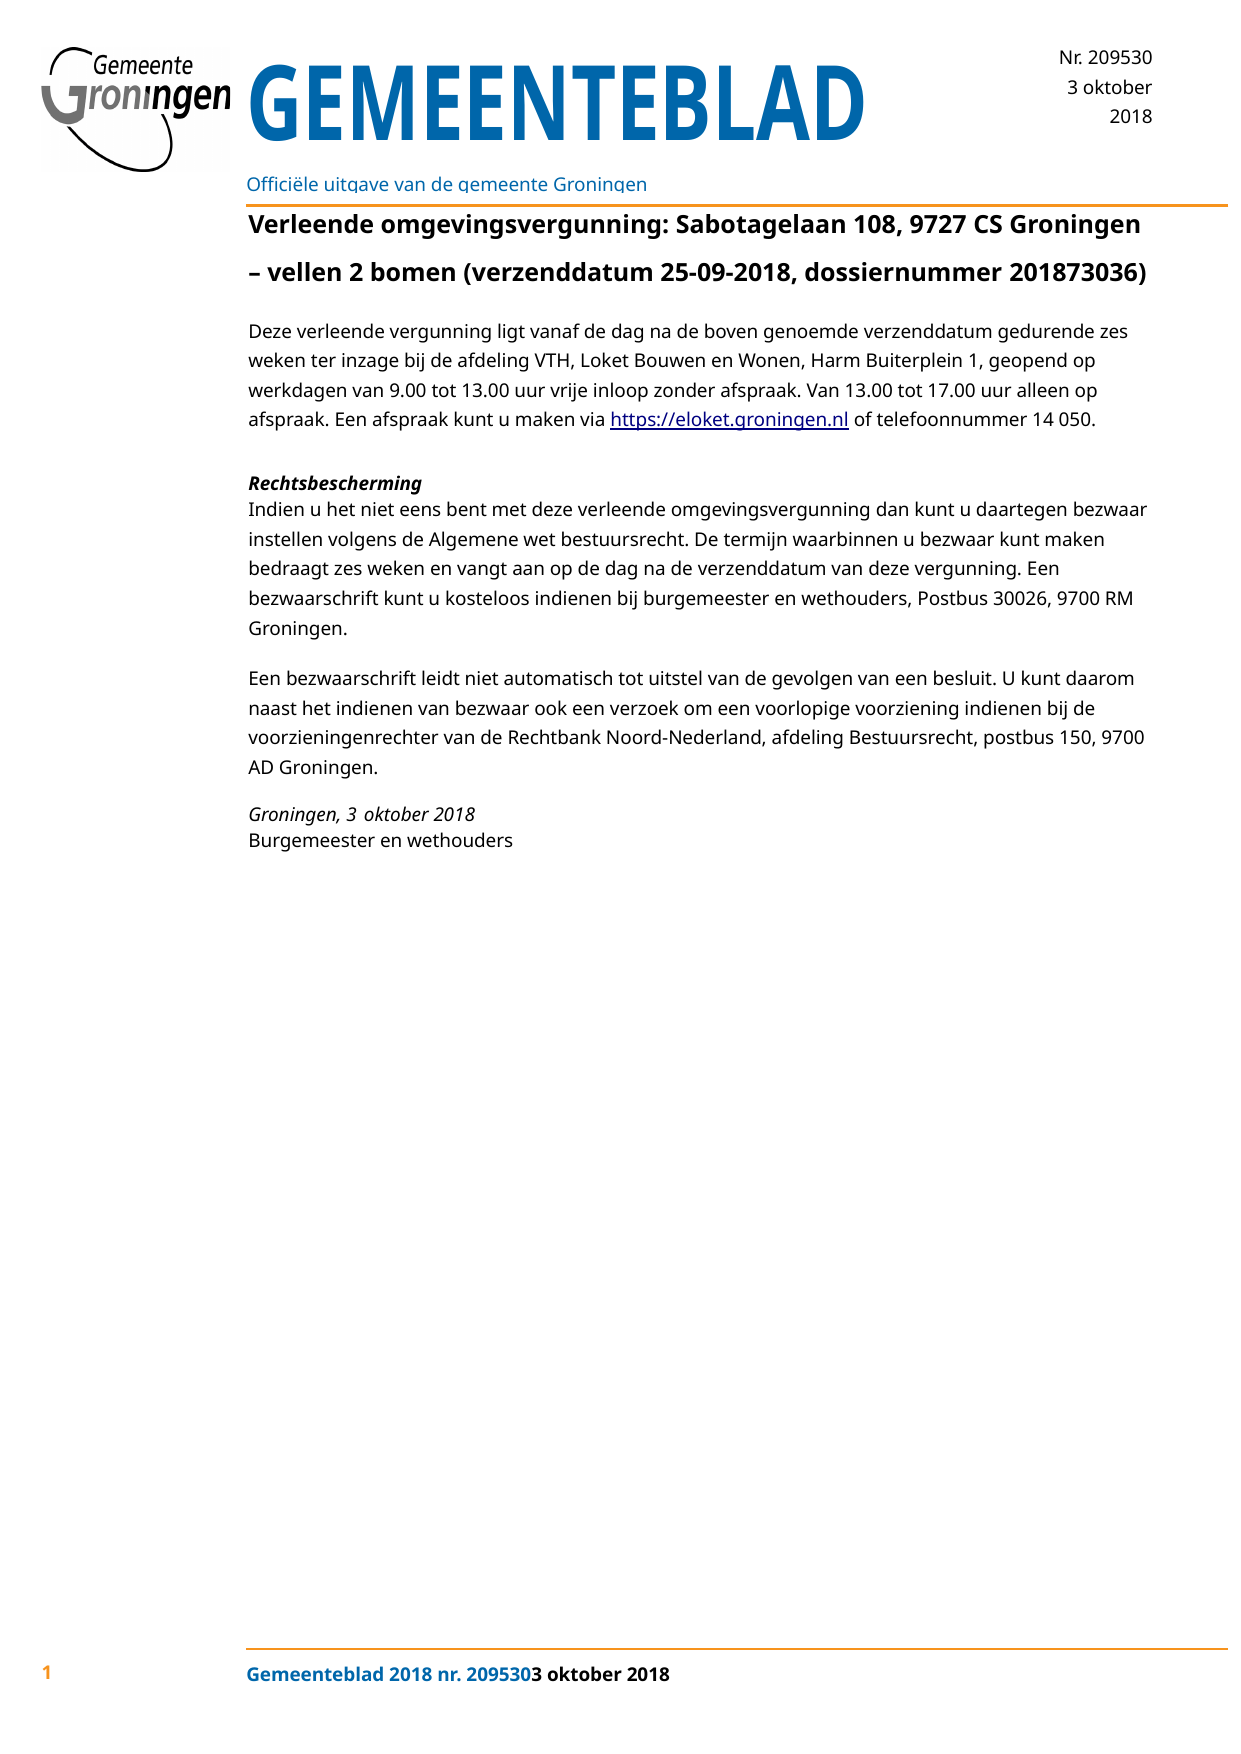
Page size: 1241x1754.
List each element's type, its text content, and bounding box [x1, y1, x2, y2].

text Burgemeester en wethouders [248, 827, 1152, 853]
text Verleende omgevingsvergunning: Sabotagelaan 108, 9727 CS Groningen – vellen 2 bomen (verzenddatum 25-09-2018, dossiernummer 201873036) [248, 207, 1152, 288]
text Rechtsbescherming [248, 471, 1152, 496]
text Een bezwaarschrift leidt niet automatisch tot uitstel van de gevolgen van een besluit. U kunt daarom naast het indienen van bezwaar ook een verzoek om een voorlopige voorziening indienen bij de voorzieningenrechter van de Rechtbank Noord-Nederland, afdeling Bestuursrecht, postbus 150, 9700 AD Groningen. [248, 665, 1152, 779]
text Groningen, 3 oktober 2018 [248, 802, 1152, 827]
picture [41, 47, 231, 172]
text Deze verleende vergunning ligt vanaf de dag na de boven genoemde verzenddatum gedurende zes weken ter inzage bij de afdeling VTH, Loket Bouwen en Wonen, Harm Buiterplein 1, geopend op werkdagen van 9.00 tot 13.00 uur vrije inloop zonder afspraak. Van 13.00 tot 17.00 uur alleen op afspraak. Een afspraak kunt u maken via https://eloket.groningen.nl of telefoonnummer 14 050. [248, 318, 1152, 432]
text Indien u het niet eens bent met deze verleende omgevingsvergunning dan kunt u daartegen bezwaar instellen volgens de Algemene wet bestuursrecht. De termijn waarbinnen u bezwaar kunt maken bedraagt zes weken en vangt aan op de dag na de verzenddatum van deze vergunning. Een bezwaarschrift kunt u kosteloos indienen bij burgemeester en wethouders, Postbus 30026, 9700 RM Groningen. [248, 496, 1152, 640]
